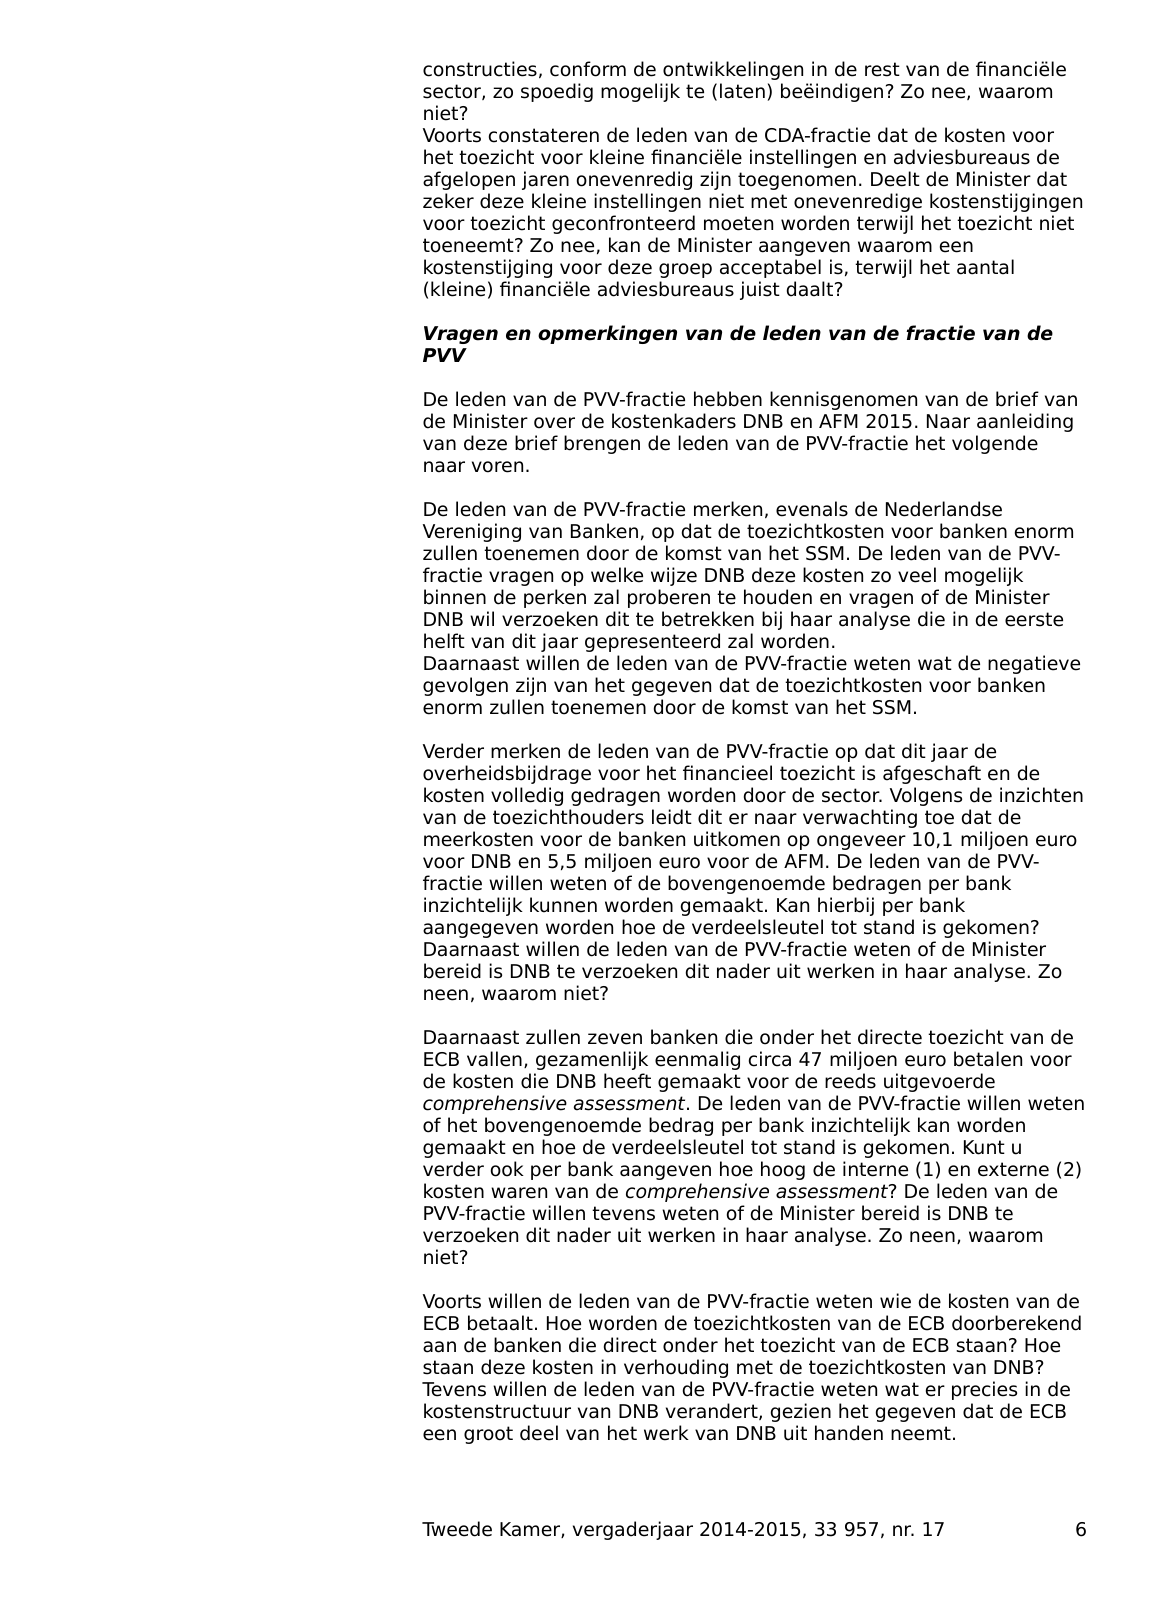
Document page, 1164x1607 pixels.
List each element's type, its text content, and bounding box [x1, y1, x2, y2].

text Daarnaast zullen zeven banken die onder het directe toezicht van de ECB vallen, gezamenlijk eenmalig circa 47 miljoen euro betalen voor de kosten die DNB heeft gemaakt voor de reeds uitgevoerde comprehensive assessment. De leden van de PVV-fractie willen weten of het bovengenoemde bedrag per bank inzichtelijk kan worden gemaakt en hoe de verdeelsleutel tot stand is gekomen. Kunt u verder ook per bank aangeven hoe hoog de interne (1) en externe (2) kosten waren van de comprehensive assessment? De leden van de PVV-fractie willen tevens weten of de Minister bereid is DNB te verzoeken dit nader uit werken in haar analyse. Zo neen, waarom niet? [422, 1027, 1087, 1269]
text Verder merken de leden van de PVV-fractie op dat dit jaar de overheidsbijdrage voor het financieel toezicht is afgeschaft en de kosten volledig gedragen worden door de sector. Volgens de inzichten van de toezichthouders leidt dit er naar verwachting toe dat de meerkosten voor de banken uitkomen op ongeveer 10,1 miljoen euro voor DNB en 5,5 miljoen euro voor de AFM. De leden van de PVV-fractie willen weten of de bovengenoemde bedragen per bank inzichtelijk kunnen worden gemaakt. Kan hierbij per bank aangegeven worden hoe de verdeelsleutel tot stand is gekomen? Daarnaast willen de leden van de PVV-fractie weten of de Minister bereid is DNB te verzoeken dit nader uit werken in haar analyse. Zo neen, waarom niet? [422, 741, 1087, 1005]
text Tevens willen de leden van de PVV-fractie weten wat er precies in de kostenstructuur van DNB verandert, gezien het gegeven dat de ECB een groot deel van het werk van DNB uit handen neemt. [422, 1379, 1087, 1445]
text De leden van de PVV-fractie hebben kennisgenomen van de brief van de Minister over de kostenkaders DNB en AFM 2015. Naar aanleiding van deze brief brengen de leden van de PVV-fractie het volgende naar voren. [422, 389, 1087, 477]
text Daarnaast willen de leden van de PVV-fractie weten wat de negatieve gevolgen zijn van het gegeven dat de toezichtkosten voor banken enorm zullen toenemen door de komst van het SSM. [422, 653, 1087, 719]
text constructies, conform de ontwikkelingen in de rest van de financiële sector, zo spoedig mogelijk te (laten) beëindigen? Zo nee, waarom niet? [422, 59, 1087, 125]
subtitle Vragen en opmerkingen van de leden van de fractie van de PVV [422, 323, 1087, 367]
text Voorts constateren de leden van de CDA-fractie dat de kosten voor het toezicht voor kleine financiële instellingen en adviesbureaus de afgelopen jaren onevenredig zijn toegenomen. Deelt de Minister dat zeker deze kleine instellingen niet met onevenredige kostenstijgingen voor toezicht geconfronteerd moeten worden terwijl het toezicht niet toeneemt? Zo nee, kan de Minister aangeven waarom een kostenstijging voor deze groep acceptabel is, terwijl het aantal (kleine) financiële adviesbureaus juist daalt? [422, 125, 1087, 301]
text Voorts willen de leden van de PVV-fractie weten wie de kosten van de ECB betaalt. Hoe worden de toezichtkosten van de ECB doorberekend aan de banken die direct onder het toezicht van de ECB staan? Hoe staan deze kosten in verhouding met de toezichtkosten van DNB? [422, 1291, 1087, 1379]
text De leden van de PVV-fractie merken, evenals de Nederlandse Vereniging van Banken, op dat de toezichtkosten voor banken enorm zullen toenemen door de komst van het SSM. De leden van de PVV-fractie vragen op welke wijze DNB deze kosten zo veel mogelijk binnen de perken zal proberen te houden en vragen of de Minister DNB wil verzoeken dit te betrekken bij haar analyse die in de eerste helft van dit jaar gepresenteerd zal worden. [422, 499, 1087, 653]
